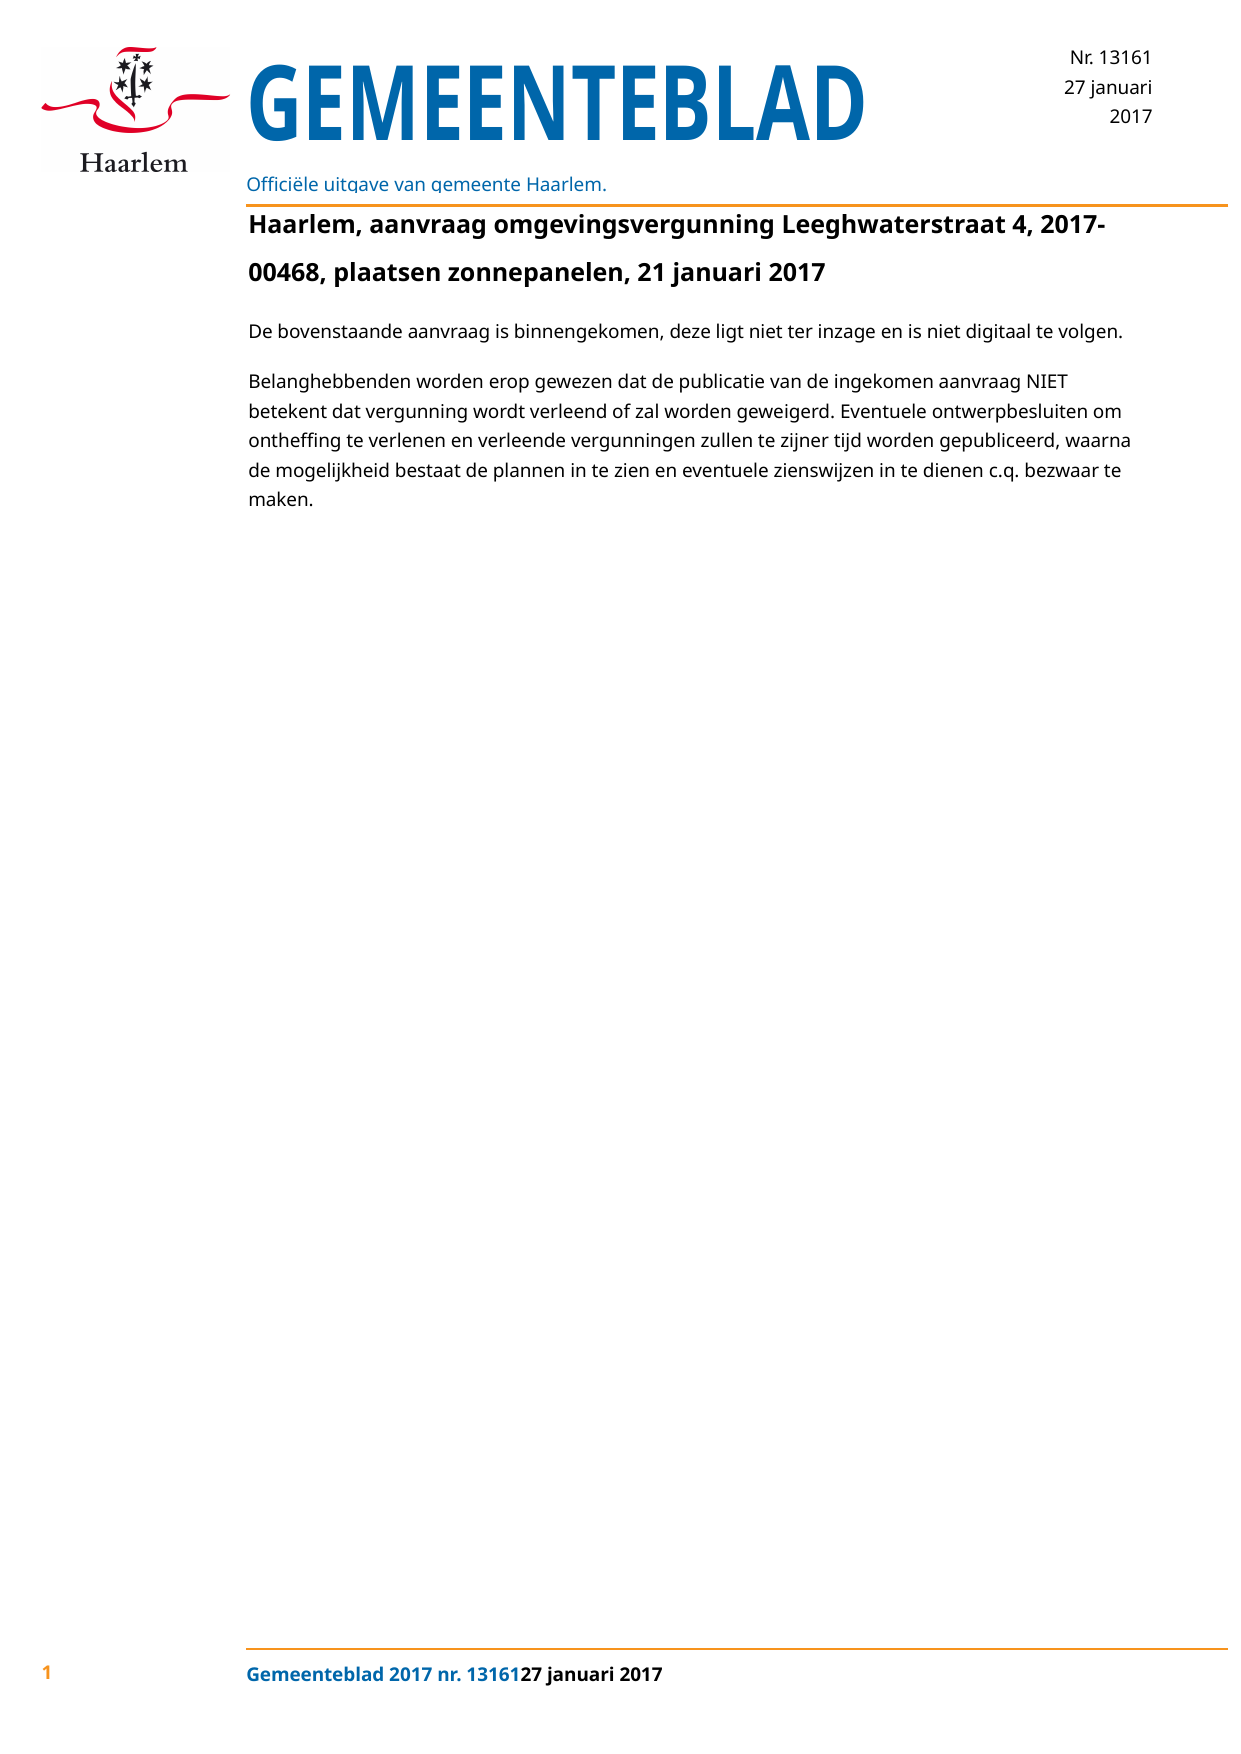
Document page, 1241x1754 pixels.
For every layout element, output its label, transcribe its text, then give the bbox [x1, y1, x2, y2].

text Haarlem, aanvraag omgevingsvergunning Leeghwaterstraat 4, 2017-00468, plaatsen zonnepanelen, 21 januari 2017 [248, 207, 1152, 288]
text De bovenstaande aanvraag is binnengekomen, deze ligt niet ter inzage en is niet digitaal te volgen. [248, 318, 1152, 344]
picture [41, 47, 231, 172]
text Belanghebbenden worden erop gewezen dat de publicatie van de ingekomen aanvraag NIET betekent dat vergunning wordt verleend of zal worden geweigerd. Eventuele ontwerpbesluiten om ontheffing te verlenen en verleende vergunningen zullen te zijner tijd worden gepubliceerd, waarna de mogelijkheid bestaat de plannen in te zien en eventuele zienswijzen in te dienen c.q. bezwaar te maken. [248, 368, 1152, 512]
